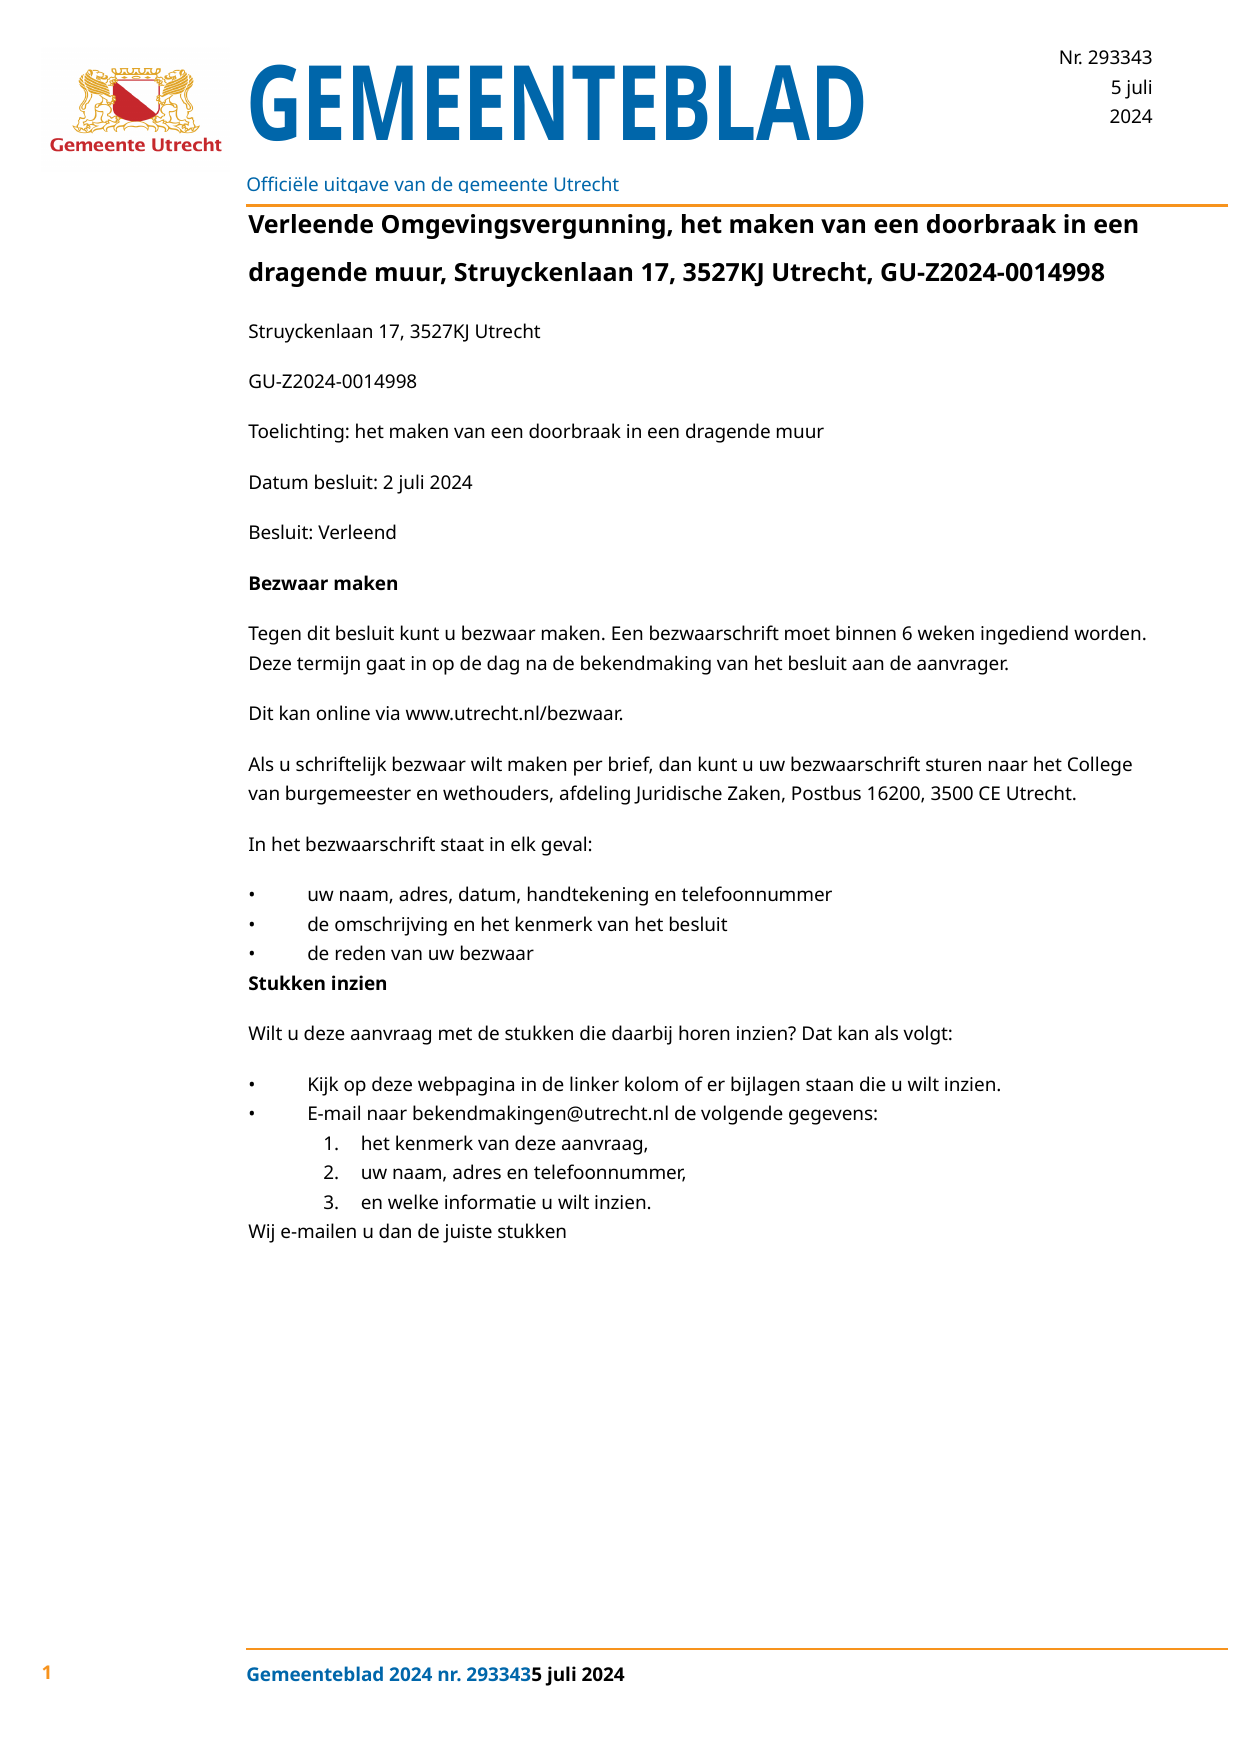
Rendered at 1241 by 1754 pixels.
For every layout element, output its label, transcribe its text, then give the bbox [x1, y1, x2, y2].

text Verleende Omgevingsvergunning, het maken van een doorbraak in een dragende muur, Struyckenlaan 17, 3527KJ Utrecht, GU-Z2024-0014998 [248, 207, 1152, 288]
text Als u schriftelijk bezwaar wilt maken per brief, dan kunt u uw bezwaarschrift sturen naar het College van burgemeester en wethouders, afdeling Juridische Zaken, Postbus 16200, 3500 CE Utrecht. [248, 751, 1152, 806]
list de reden van uw bezwaar [248, 940, 1152, 966]
picture [41, 47, 231, 172]
list uw naam, adres en telefoonnummer, [323, 1159, 1152, 1185]
list uw naam, adres, datum, handtekening en telefoonnummer [248, 881, 1152, 907]
text Tegen dit besluit kunt u bezwaar maken. Een bezwaarschrift moet binnen 6 weken ingediend worden. Deze termijn gaat in op de dag na de bekendmaking van het besluit aan de aanvrager. [248, 620, 1152, 676]
text Toelichting: het maken van een doorbraak in een dragende muur [248, 419, 1152, 444]
list E-mail naar bekendmakingen@utrecht.nl de volgende gegevens: [248, 1100, 1152, 1126]
list de omschrijving en het kenmerk van het besluit [248, 911, 1152, 937]
text Dit kan online via www.utrecht.nl/bezwaar. [248, 700, 1152, 726]
text Wilt u deze aanvraag met de stukken die daarbij horen inzien? Dat kan als volgt: [248, 1020, 1152, 1046]
text Besluit: Verleend [248, 519, 1152, 545]
text In het bezwaarschrift staat in elk geval: [248, 831, 1152, 857]
text GU-Z2024-0014998 [248, 368, 1152, 394]
text Bezwaar maken [248, 570, 1152, 596]
text Wij e-mailen u dan de juiste stukken [248, 1219, 1152, 1244]
list en welke informatie u wilt inzien. [323, 1189, 1152, 1215]
list het kenmerk van deze aanvraag, [323, 1130, 1152, 1156]
text Datum besluit: 2 juli 2024 [248, 469, 1152, 495]
list Kijk op deze webpagina in de linker kolom of er bijlagen staan die u wilt inzien. [248, 1071, 1152, 1097]
text Struyckenlaan 17, 3527KJ Utrecht [248, 318, 1152, 344]
text Stukken inzien [248, 970, 1152, 996]
